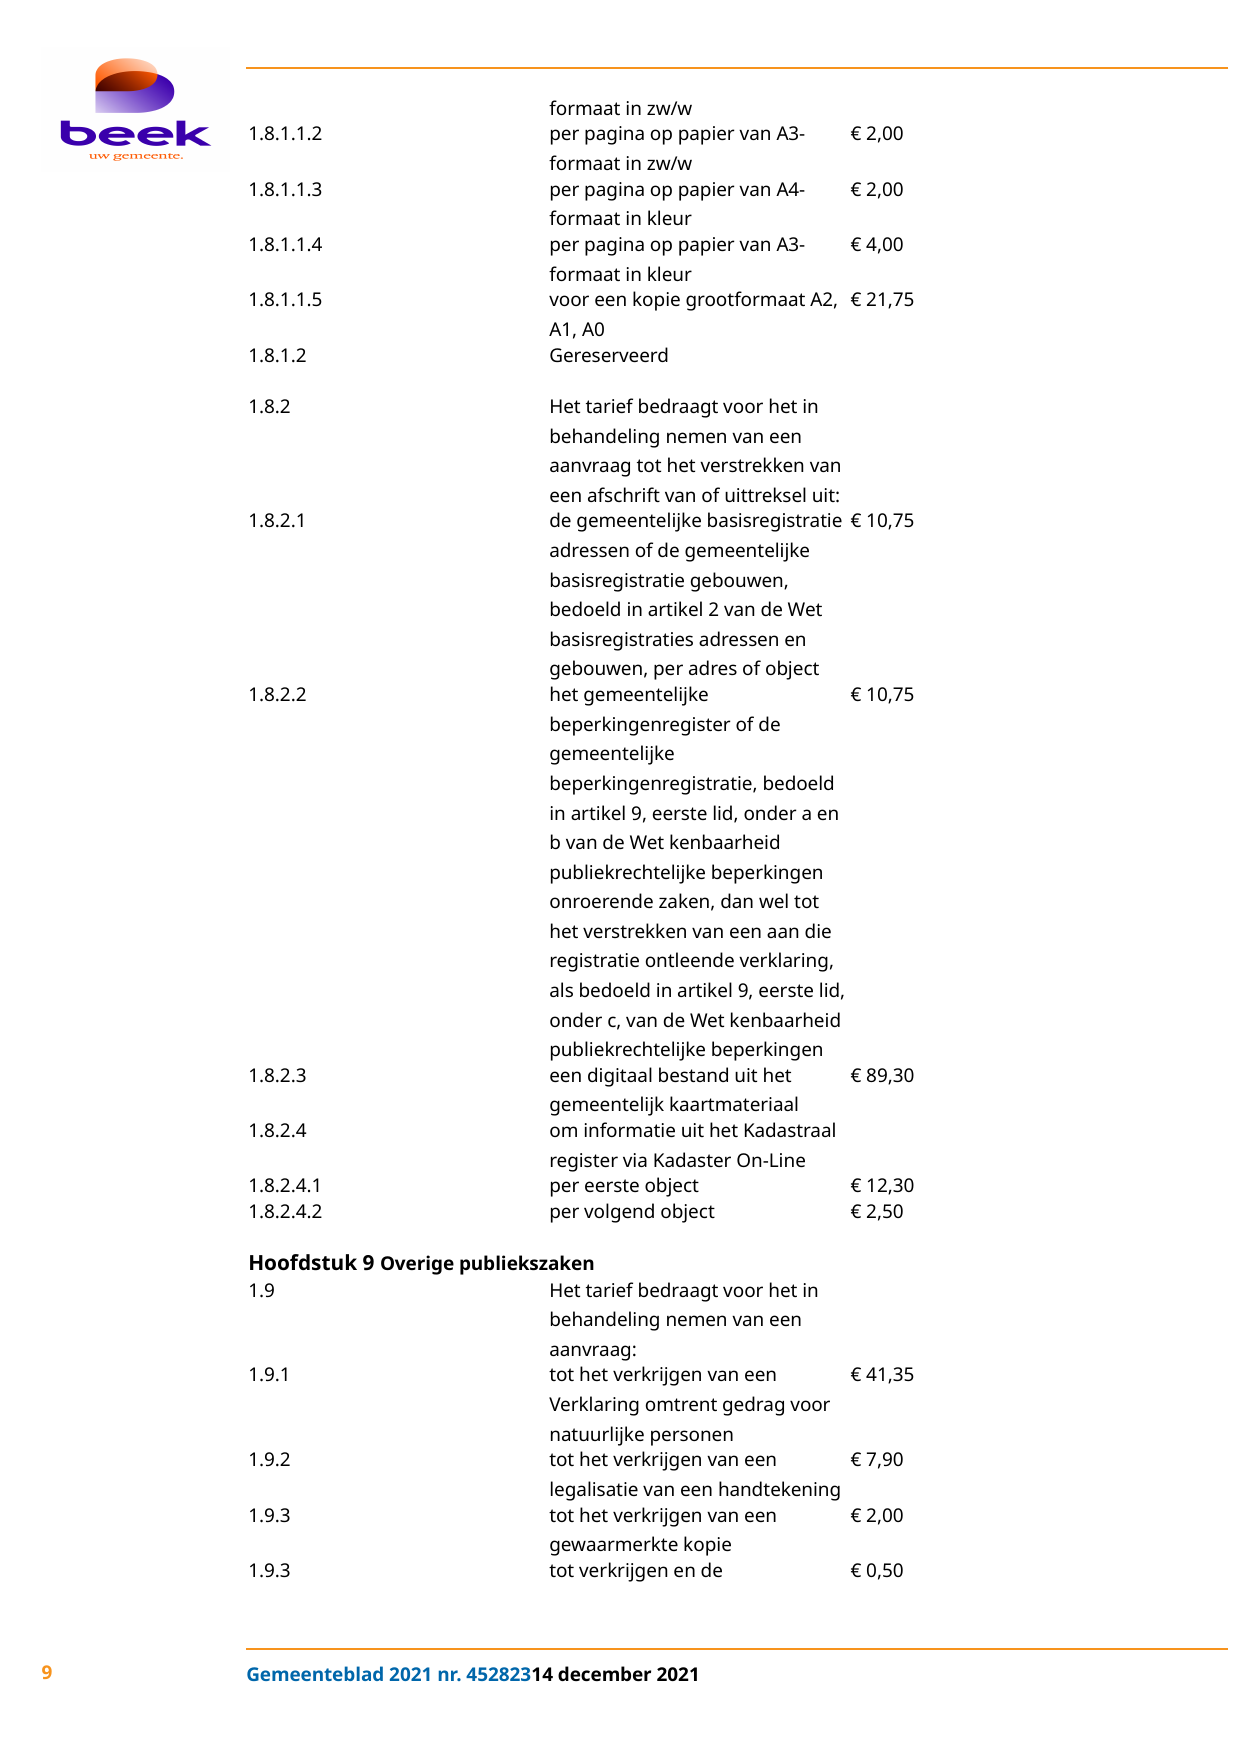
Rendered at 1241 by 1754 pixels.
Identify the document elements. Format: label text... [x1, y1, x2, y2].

table_cell per eerste object [549, 1173, 850, 1198]
table_cell € 21,75 [850, 286, 1152, 342]
picture [41, 47, 231, 172]
table_cell 1.8.2.4.1 [248, 1173, 549, 1198]
table_cell tot het verkrijgen van een legalisatie van een handtekening [549, 1447, 850, 1502]
table_cell tot het verkrijgen van een gewaarmerkte kopie [549, 1502, 850, 1557]
table_cell 1.8.1.2 [248, 342, 549, 367]
table_cell € 10,75 [850, 508, 1152, 681]
table_cell [248, 368, 549, 393]
table_cell een digitaal bestand uit het gemeentelijk kaartmateriaal [549, 1062, 850, 1117]
table_cell 1.8.2.4 [248, 1118, 549, 1173]
table_cell 1.9.3 [248, 1557, 549, 1583]
table_cell per pagina op papier van A3-formaat in zw/w [549, 121, 850, 176]
table_cell 1.8.2.3 [248, 1062, 549, 1117]
table_cell € 4,00 [850, 231, 1152, 286]
table_header [850, 1277, 1152, 1362]
table_cell het gemeentelijke beperkingenregister of de gemeentelijke beperkingenregistratie, bedoeld in artikel 9, eerste lid, onder a en b van de Wet kenbaarheid publiekrechtelijke beperkingen onroerende zaken, dan wel tot het verstrekken van een aan die registratie ontleende verklaring, als bedoeld in artikel 9, eerste lid, onder c, van de Wet kenbaarheid publiekrechtelijke beperkingen [549, 681, 850, 1062]
table_cell formaat in zw/w [549, 95, 850, 121]
table_cell 1.8.1.1.4 [248, 231, 549, 286]
table_cell [549, 368, 850, 393]
table_cell [850, 95, 1152, 121]
table_cell 1.8.1.1.2 [248, 121, 549, 176]
table_header 1.9 [248, 1277, 549, 1362]
table_cell € 41,35 [850, 1362, 1152, 1447]
table_cell [850, 342, 1152, 367]
table_cell [850, 368, 1152, 393]
table_cell Het tarief bedraagt voor het in behandeling nemen van een aanvraag tot het verstrekken van een afschrift van of uittreksel uit: [549, 393, 850, 508]
table_header Het tarief bedraagt voor het in behandeling nemen van een aanvraag: [549, 1277, 850, 1362]
table_cell [850, 1118, 1152, 1173]
table_cell tot het verkrijgen van een Verklaring omtrent gedrag voor natuurlijke personen [549, 1362, 850, 1447]
table_cell 1.8.2.2 [248, 681, 549, 1062]
table_cell tot verkrijgen en de [549, 1557, 850, 1583]
table_cell de gemeentelijke basisregistratie adressen of de gemeentelijke basisregistratie gebouwen, bedoeld in artikel 2 van de Wet basisregistraties adressen en gebouwen, per adres of object [549, 508, 850, 681]
table_cell € 2,50 [850, 1199, 1152, 1224]
table_cell 1.8.2 [248, 393, 549, 508]
table_cell € 2,00 [850, 121, 1152, 176]
table_cell Gereserveerd [549, 342, 850, 367]
table_cell 1.8.2.4.2 [248, 1199, 549, 1224]
table_cell [850, 393, 1152, 508]
table_cell € 0,50 [850, 1557, 1152, 1583]
table_cell per pagina op papier van A3-formaat in kleur [549, 231, 850, 286]
table_cell € 7,90 [850, 1447, 1152, 1502]
table_cell 1.8.1.1.5 [248, 286, 549, 342]
table_cell 1.9.2 [248, 1447, 549, 1502]
table_cell 1.9.1 [248, 1362, 549, 1447]
table_cell per pagina op papier van A4-formaat in kleur [549, 176, 850, 231]
table_cell [248, 95, 549, 121]
table_cell € 12,30 [850, 1173, 1152, 1198]
table_cell 1.8.2.1 [248, 508, 549, 681]
table_cell per volgend object [549, 1199, 850, 1224]
table_cell voor een kopie grootformaat A2, A1, A0 [549, 286, 850, 342]
text Hoofdstuk 9 Overige publiekszaken [248, 1248, 1152, 1277]
table_cell 1.8.1.1.3 [248, 176, 549, 231]
table_cell om informatie uit het Kadastraal register via Kadaster On-Line [549, 1118, 850, 1173]
table_cell € 89,30 [850, 1062, 1152, 1117]
table_cell 1.9.3 [248, 1502, 549, 1557]
table_cell € 10,75 [850, 681, 1152, 1062]
table_cell € 2,00 [850, 1502, 1152, 1557]
table_cell € 2,00 [850, 176, 1152, 231]
